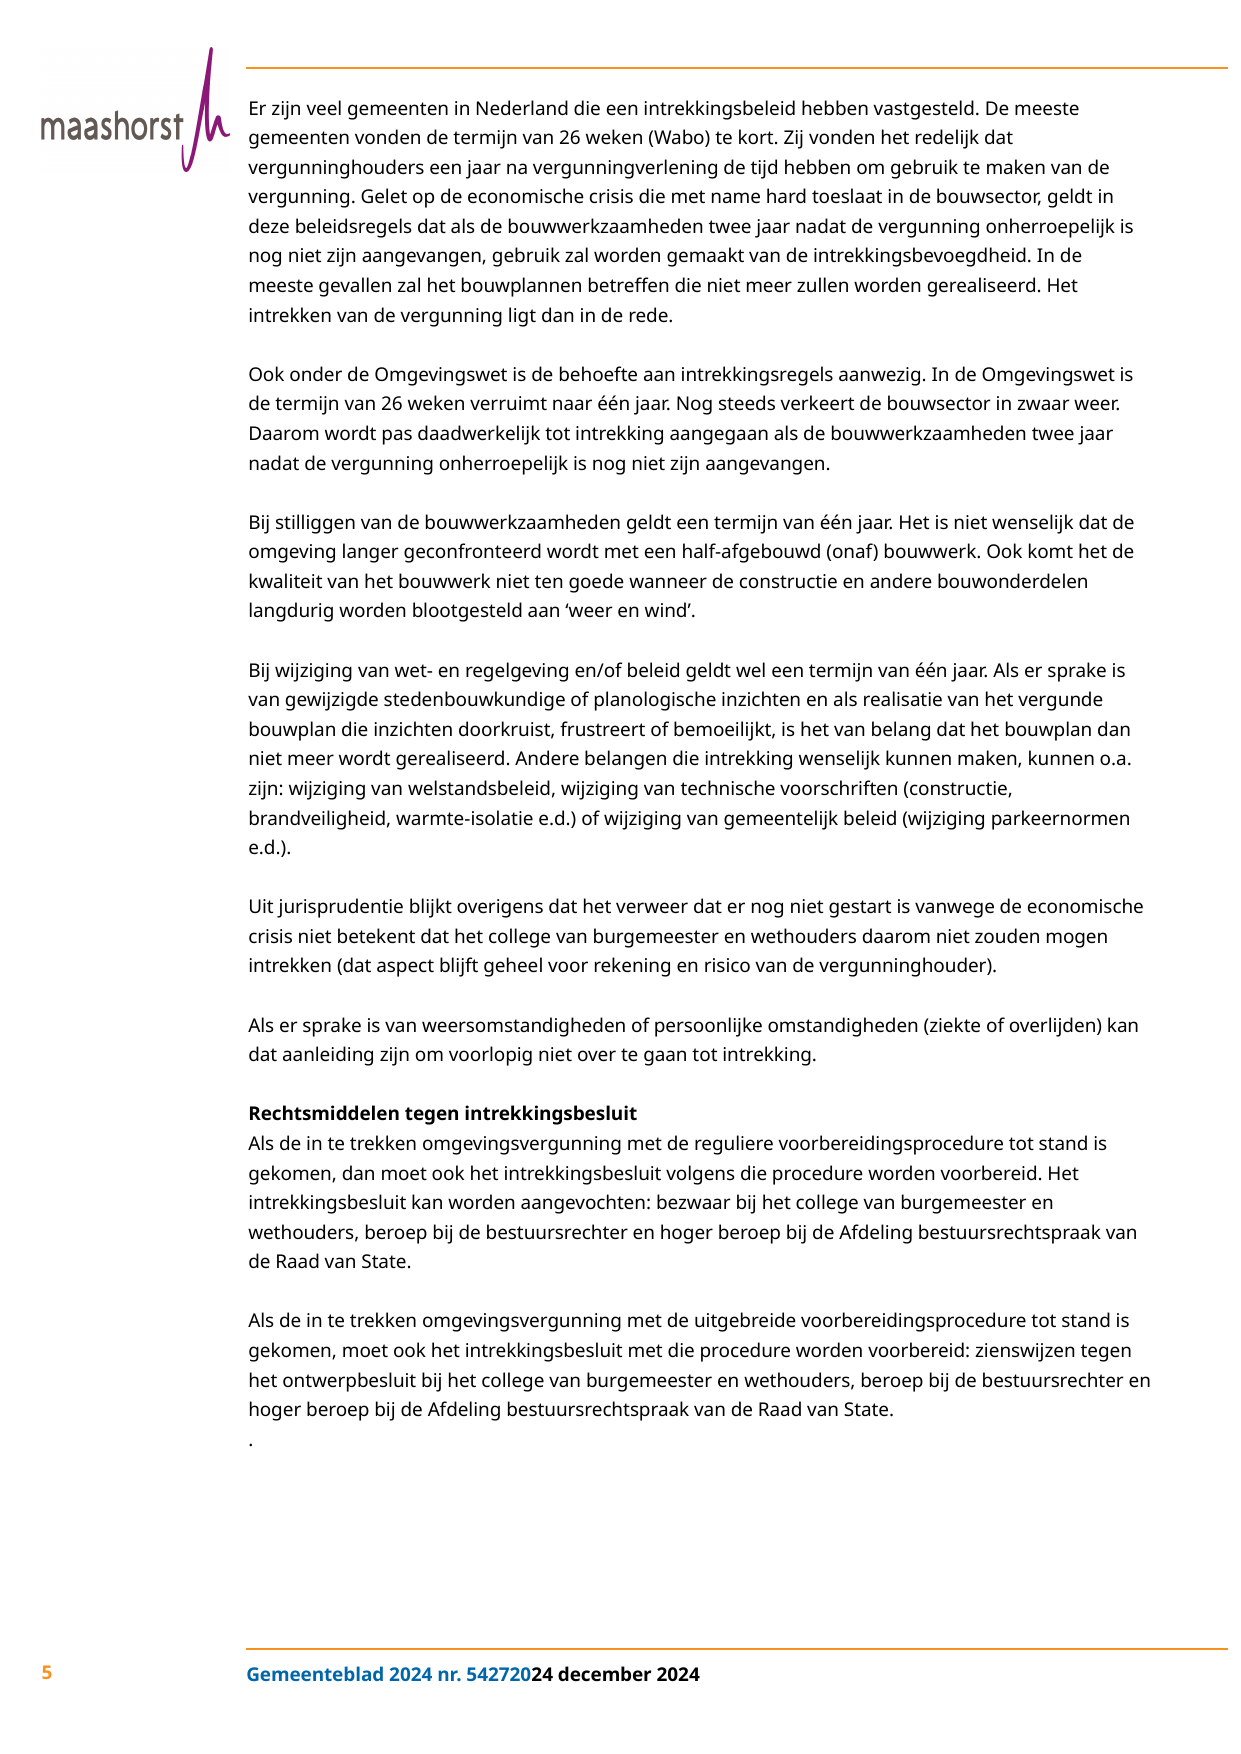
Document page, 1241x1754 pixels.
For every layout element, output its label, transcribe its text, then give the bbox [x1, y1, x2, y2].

text Als de in te trekken omgevingsvergunning met de reguliere voorbereidingsprocedure tot stand is gekomen, dan moet ook het intrekkingsbesluit volgens die procedure worden voorbereid. Het intrekkingsbesluit kan worden aangevochten: bezwaar bij het college van burgemeester en wethouders, beroep bij de bestuursrechter en hoger beroep bij de Afdeling bestuursrechtspraak van de Raad van State. [248, 1130, 1152, 1274]
text Bij wijziging van wet- en regelgeving en/of beleid geldt wel een termijn van één jaar. Als er sprake is van gewijzigde stedenbouwkundige of planologische inzichten en als realisatie van het vergunde bouwplan die inzichten doorkruist, frustreert of bemoeilijkt, is het van belang dat het bouwplan dan niet meer wordt gerealiseerd. Andere belangen die intrekking wenselijk kunnen maken, kunnen o.a. zijn: wijziging van welstandsbeleid, wijziging van technische voorschriften (constructie, brandveiligheid, warmte-isolatie e.d.) of wijziging van gemeentelijk beleid (wijziging parkeernormen e.d.). [248, 657, 1152, 860]
text Bij stilliggen van de bouwwerkzaamheden geldt een termijn van één jaar. Het is niet wenselijk dat de omgeving langer geconfronteerd wordt met een half-afgebouwd (onaf) bouwwerk. Ook komt het de kwaliteit van het bouwwerk niet ten goede wanneer de constructie en andere bouwonderdelen langdurig worden blootgesteld aan ‘weer en wind’. [248, 509, 1152, 623]
text Rechtsmiddelen tegen intrekkingsbesluit [248, 1101, 1152, 1126]
text Er zijn veel gemeenten in Nederland die een intrekkingsbeleid hebben vastgesteld. De meeste gemeenten vonden de termijn van 26 weken (Wabo) te kort. Zij vonden het redelijk dat vergunninghouders een jaar na vergunningverlening de tijd hebben om gebruik te maken van de vergunning. Gelet op de economische crisis die met name hard toeslaat in de bouwsector, geldt in deze beleidsregels dat als de bouwwerkzaamheden twee jaar nadat de vergunning onherroepelijk is nog niet zijn aangevangen, gebruik zal worden gemaakt van de intrekkingsbevoegdheid. In de meeste gevallen zal het bouwplannen betreffen die niet meer zullen worden gerealiseerd. Het intrekken van de vergunning ligt dan in de rede. [248, 95, 1152, 328]
text Ook onder de Omgevingswet is de behoefte aan intrekkingsregels aanwezig. In de Omgevingswet is de termijn van 26 weken verruimt naar één jaar. Nog steeds verkeert de bouwsector in zwaar weer. Daarom wordt pas daadwerkelijk tot intrekking aangegaan als de bouwwerkzaamheden twee jaar nadat de vergunning onherroepelijk is nog niet zijn aangevangen. [248, 361, 1152, 476]
text Als de in te trekken omgevingsvergunning met de uitgebreide voorbereidingsprocedure tot stand is gekomen, moet ook het intrekkingsbesluit met die procedure worden voorbereid: zienswijzen tegen het ontwerpbesluit bij het college van burgemeester en wethouders, beroep bij de bestuursrechter en hoger beroep bij de Afdeling bestuursrechtspraak van de Raad van State. [248, 1308, 1152, 1422]
text . [248, 1426, 1152, 1452]
text Uit jurisprudentie blijkt overigens dat het verweer dat er nog niet gestart is vanwege de economische crisis niet betekent dat het college van burgemeester en wethouders daarom niet zouden mogen intrekken (dat aspect blijft geheel voor rekening en risico van de vergunninghouder). [248, 893, 1152, 978]
text Als er sprake is van weersomstandigheden of persoonlijke omstandigheden (ziekte of overlijden) kan dat aanleiding zijn om voorlopig niet over te gaan tot intrekking. [248, 1012, 1152, 1067]
picture [41, 47, 231, 172]
